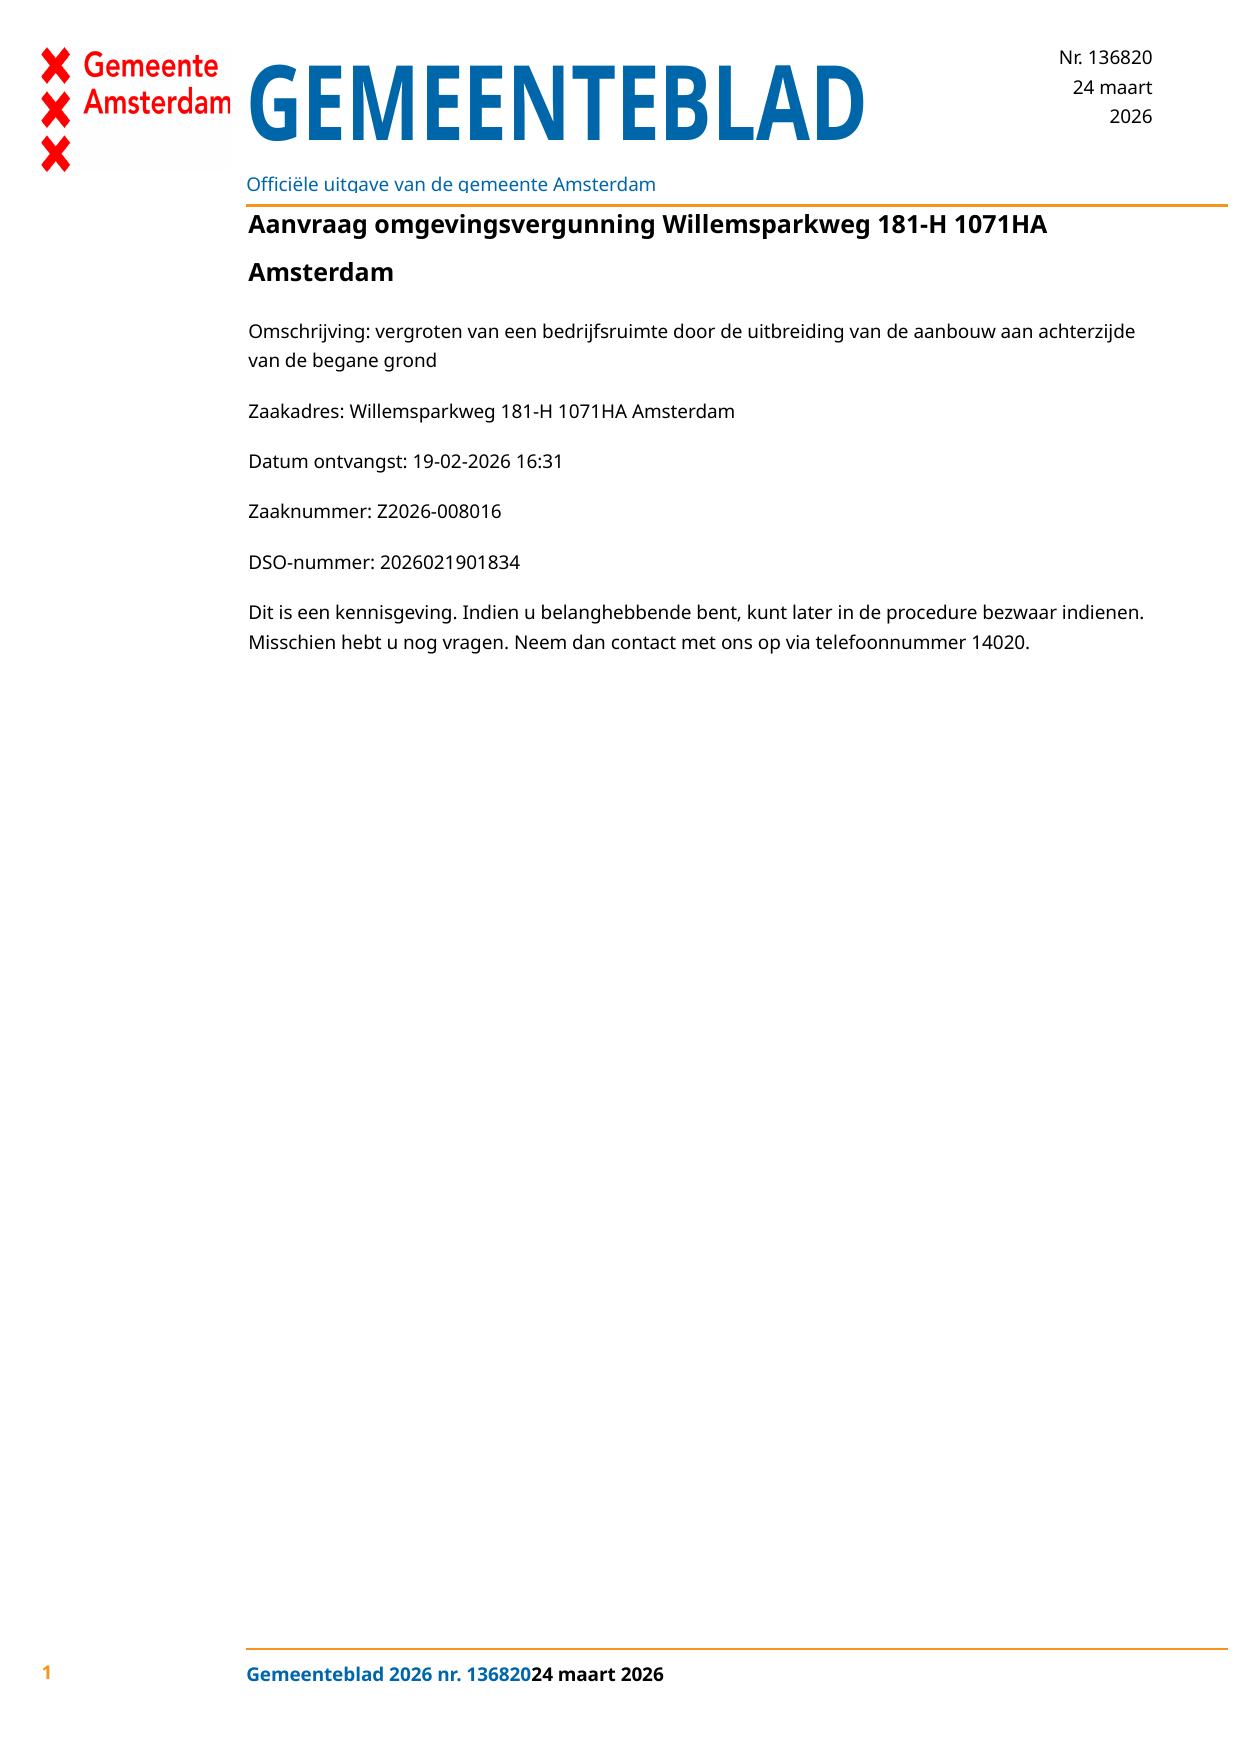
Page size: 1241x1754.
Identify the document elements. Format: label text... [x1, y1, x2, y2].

text Zaakadres: Willemsparkweg 181-H 1071HA Amsterdam [248, 398, 1152, 424]
text Dit is een kennisgeving. Indien u belanghebbende bent, kunt later in de procedure bezwaar indienen. Misschien hebt u nog vragen. Neem dan contact met ons op via telefoonnummer 14020. [248, 599, 1152, 655]
text Zaaknummer: Z2026-008016 [248, 499, 1152, 524]
text DSO-nummer: 2026021901834 [248, 549, 1152, 575]
text Datum ontvangst: 19-02-2026 16:31 [248, 448, 1152, 474]
text Omschrijving: vergroten van een bedrijfsruimte door de uitbreiding van de aanbouw aan achterzijde van de begane grond [248, 318, 1152, 373]
text Aanvraag omgevingsvergunning Willemsparkweg 181-H 1071HA Amsterdam [248, 207, 1152, 288]
picture [41, 47, 231, 172]
